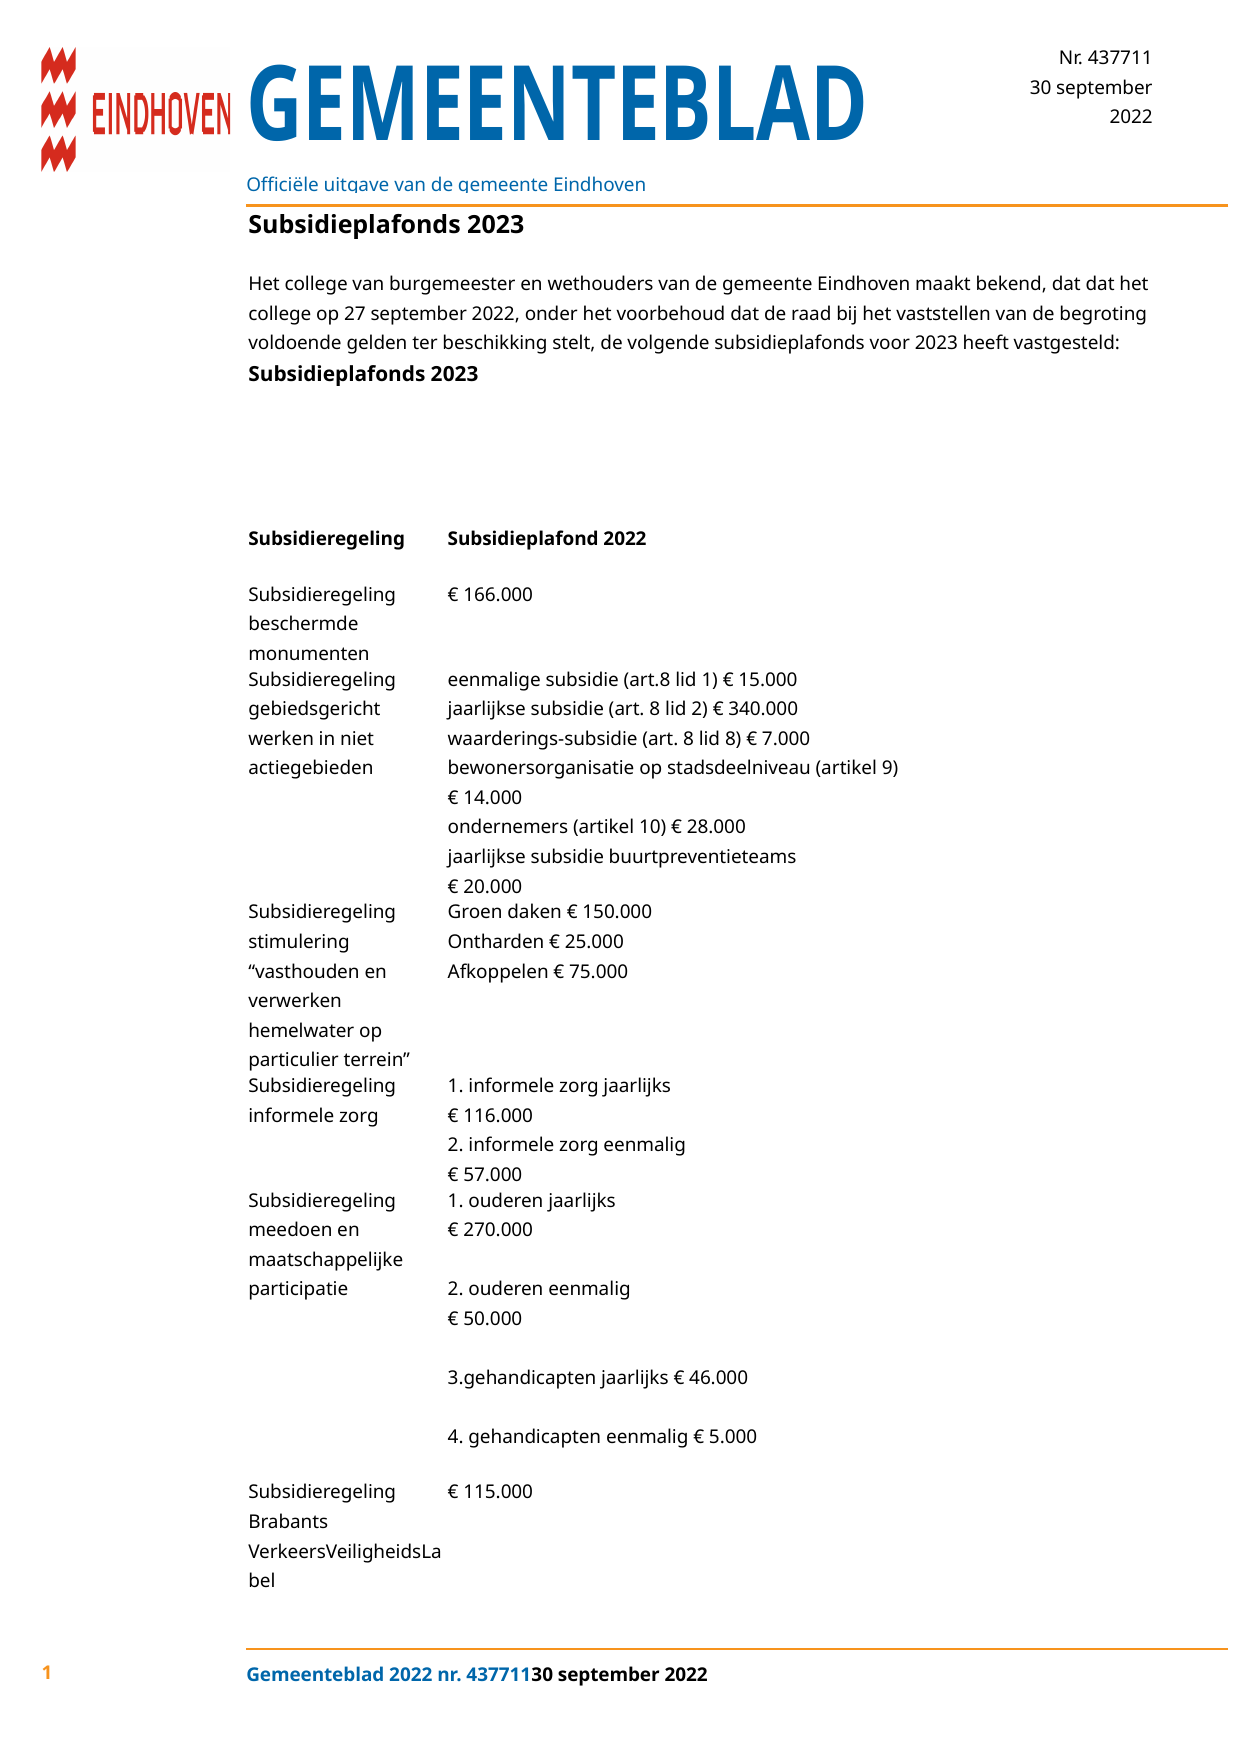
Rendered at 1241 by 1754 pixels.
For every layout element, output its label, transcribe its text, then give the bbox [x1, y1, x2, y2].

table_cell 1. ouderen jaarlijks € 270.000 2. ouderen eenmalig € 50.000 3.gehandicapten jaarlijks € 46.000 4. gehandicapten eenmalig € 5.000 [448, 1187, 1152, 1479]
text Subsidieplafonds 2023 [248, 207, 1152, 241]
table_cell Subsidieregeling meedoen en maatschappelijke participatie [248, 1187, 447, 1479]
table_cell € 115.000 [448, 1479, 1152, 1593]
table_cell Subsidieregeling stimulering “vasthouden en verwerken hemelwater op particulier terrein” [248, 899, 447, 1072]
table_cell 1. informele zorg jaarlijks € 116.000 2. informele zorg eenmalig € 57.000 [448, 1072, 1152, 1187]
text Het college van burgemeester en wethouders van de gemeente Eindhoven maakt bekend, dat dat het college op 27 september 2022, onder het voorbehoud dat de raad bij het vaststellen van de begroting voldoende gelden ter beschikking stelt, de volgende subsidieplafonds voor 2023 heeft vastgesteld: [248, 270, 1152, 355]
text Subsidieplafonds 2023 [248, 359, 1152, 387]
table_cell Subsidieregeling gebiedsgericht werken in niet actiegebieden [248, 666, 447, 899]
table_cell Subsidieregeling informele zorg [248, 1072, 447, 1187]
table_cell € 166.000 [448, 581, 1152, 666]
table_cell Subsidieregeling Brabants VerkeersVeiligheidsLabel [248, 1479, 447, 1593]
table_header Subsidieplafond 2022 [448, 526, 1152, 581]
table_header Subsidieregeling [248, 526, 447, 581]
table_cell Groen daken € 150.000 Ontharden € 25.000 Afkoppelen € 75.000 [448, 899, 1152, 1072]
picture [41, 47, 231, 172]
table_cell Subsidieregeling beschermde monumenten [248, 581, 447, 666]
table_cell eenmalige subsidie (art.8 lid 1) € 15.000 jaarlijkse subsidie (art. 8 lid 2) € 340.000 waarderings-subsidie (art. 8 lid 8) € 7.000 bewonersorganisatie op stadsdeelniveau (artikel 9) € 14.000 ondernemers (artikel 10) € 28.000 jaarlijkse subsidie buurtpreventieteams € 20.000 [448, 666, 1152, 899]
